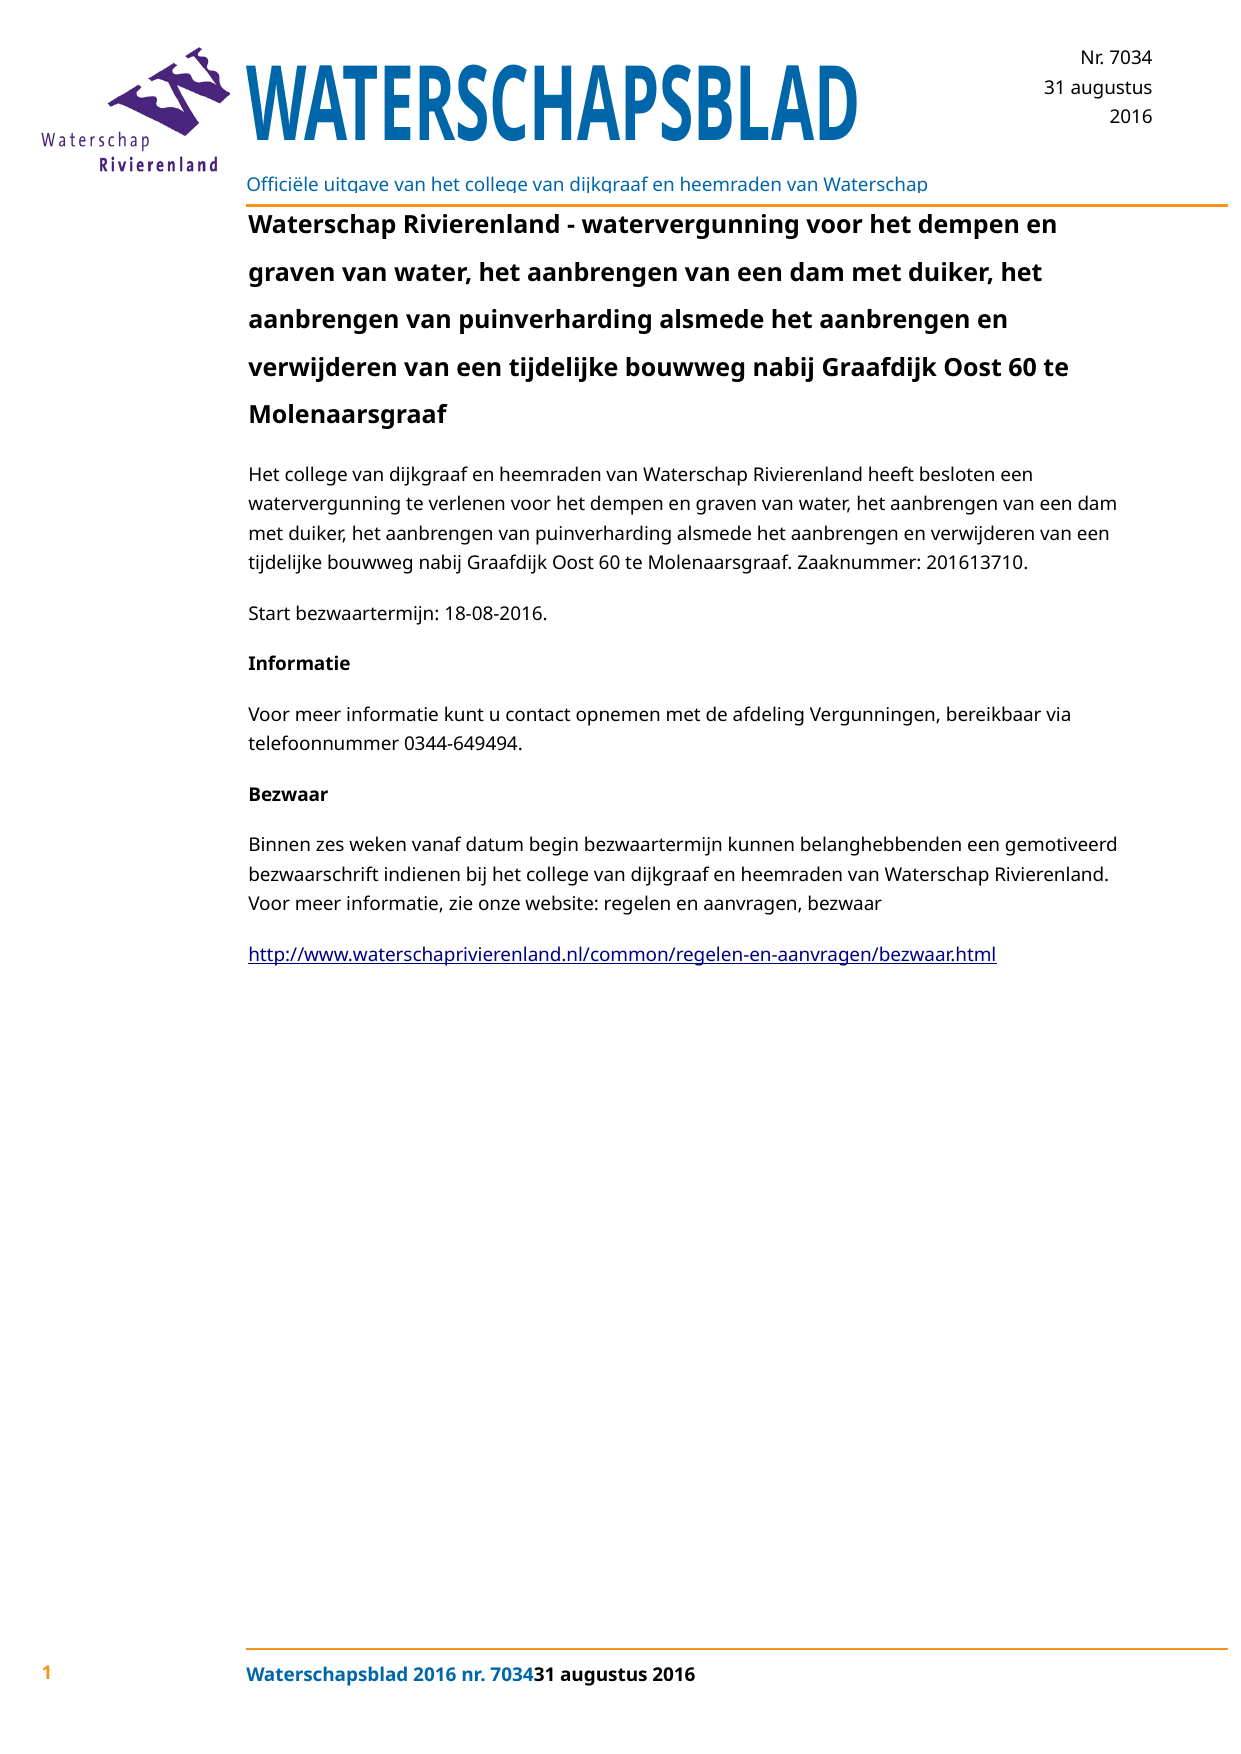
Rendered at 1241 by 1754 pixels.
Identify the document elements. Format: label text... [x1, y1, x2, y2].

text Bezwaar [248, 781, 1152, 806]
text http://www.waterschaprivierenland.nl/common/regelen-en-aanvragen/bezwaar.html [248, 941, 1152, 966]
text Het college van dijkgraaf en heemraden van Waterschap Rivierenland heeft besloten een watervergunning te verlenen voor het dempen en graven van water, het aanbrengen van een dam met duiker, het aanbrengen van puinverharding alsmede het aanbrengen en verwijderen van een tijdelijke bouwweg nabij Graafdijk Oost 60 te Molenaarsgraaf. Zaaknummer: 201613710. [248, 461, 1152, 575]
text Waterschap Rivierenland - watervergunning voor het dempen en graven van water, het aanbrengen van een dam met duiker, het aanbrengen van puinverharding alsmede het aanbrengen en verwijderen van een tijdelijke bouwweg nabij Graafdijk Oost 60 te Molenaarsgraaf [248, 207, 1152, 431]
text Start bezwaartermijn: 18-08-2016. [248, 600, 1152, 626]
picture [41, 47, 231, 172]
text Binnen zes weken vanaf datum begin bezwaartermijn kunnen belanghebbenden een gemotiveerd bezwaarschrift indienen bij het college van dijkgraaf en heemraden van Waterschap Rivierenland. Voor meer informatie, zie onze website: regelen en aanvragen, bezwaar [248, 831, 1152, 916]
text Voor meer informatie kunt u contact opnemen met de afdeling Vergunningen, bereikbaar via telefoonnummer 0344-649494. [248, 701, 1152, 756]
text Informatie [248, 650, 1152, 676]
